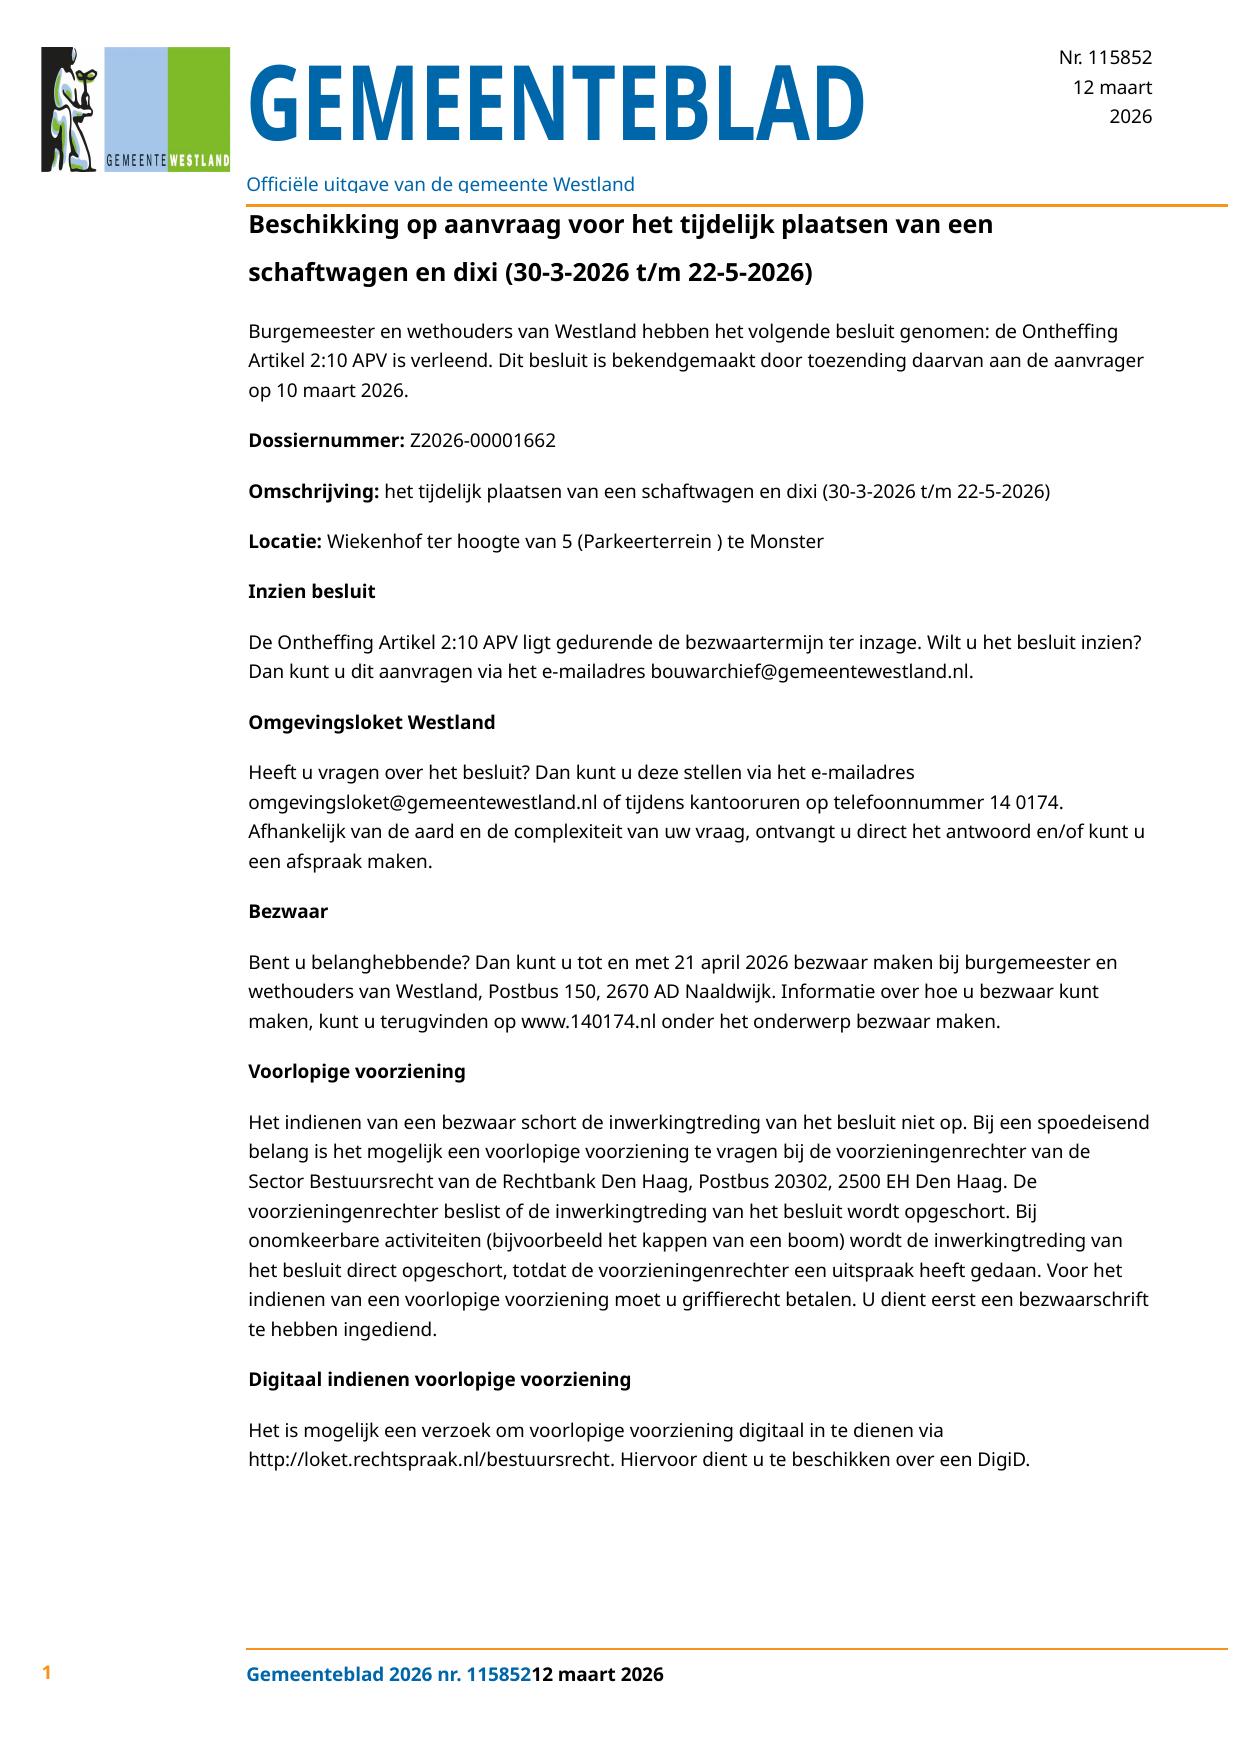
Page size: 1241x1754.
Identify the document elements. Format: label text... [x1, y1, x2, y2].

text Omgevingsloket Westland [248, 709, 1152, 735]
text Digitaal indienen voorlopige voorziening [248, 1367, 1152, 1392]
text Omschrijving: het tijdelijk plaatsen van een schaftwagen en dixi (30-3-2026 t/m 22-5-2026) [248, 478, 1152, 504]
text Locatie: Wiekenhof ter hoogte van 5 (Parkeerterrein ) te Monster [248, 528, 1152, 554]
text Dossiernummer: Z2026-00001662 [248, 427, 1152, 453]
text Bezwaar [248, 899, 1152, 924]
text Beschikking op aanvraag voor het tijdelijk plaatsen van een schaftwagen en dixi (30-3-2026 t/m 22-5-2026) [248, 207, 1152, 288]
text Het indienen van een bezwaar schort de inwerkingtreding van het besluit niet op. Bij een spoedeisend belang is het mogelijk een voorlopige voorziening te vragen bij de voorzieningenrechter van de Sector Bestuursrecht van de Rechtbank Den Haag, Postbus 20302, 2500 EH Den Haag. De voorzieningenrechter beslist of de inwerkingtreding van het besluit wordt opgeschort. Bij onomkeerbare activiteiten (bijvoorbeeld het kappen van een boom) wordt de inwerkingtreding van het besluit direct opgeschort, totdat de voorzieningenrechter een uitspraak heeft gedaan. Voor het indienen van een voorlopige voorziening moet u griffierecht betalen. U dient eerst een bezwaarschrift te hebben ingediend. [248, 1109, 1152, 1342]
picture [41, 47, 231, 172]
text Burgemeester en wethouders van Westland hebben het volgende besluit genomen: de Ontheffing Artikel 2:10 APV is verleend. Dit besluit is bekendgemaakt door toezending daarvan aan de aanvrager op 10 maart 2026. [248, 318, 1152, 403]
text Inzien besluit [248, 579, 1152, 604]
text De Ontheffing Artikel 2:10 APV ligt gedurende de bezwaartermijn ter inzage. Wilt u het besluit inzien? Dan kunt u dit aanvragen via het e-mailadres bouwarchief@gemeentewestland.nl. [248, 629, 1152, 684]
text Bent u belanghebbende? Dan kunt u tot en met 21 april 2026 bezwaar maken bij burgemeester en wethouders van Westland, Postbus 150, 2670 AD Naaldwijk. Informatie over hoe u bezwaar kunt maken, kunt u terugvinden op www.140174.nl onder het onderwerp bezwaar maken. [248, 949, 1152, 1034]
text Heeft u vragen over het besluit? Dan kunt u deze stellen via het e-mailadres omgevingsloket@gemeentewestland.nl of tijdens kantooruren op telefoonnummer 14 0174. Afhankelijk van de aard en de complexiteit van uw vraag, ontvangt u direct het antwoord en/of kunt u een afspraak maken. [248, 759, 1152, 874]
text Voorlopige voorziening [248, 1059, 1152, 1084]
text Het is mogelijk een verzoek om voorlopige voorziening digitaal in te dienen via http://loket.rechtspraak.nl/bestuursrecht. Hiervoor dient u te beschikken over een DigiD. [248, 1417, 1152, 1472]
